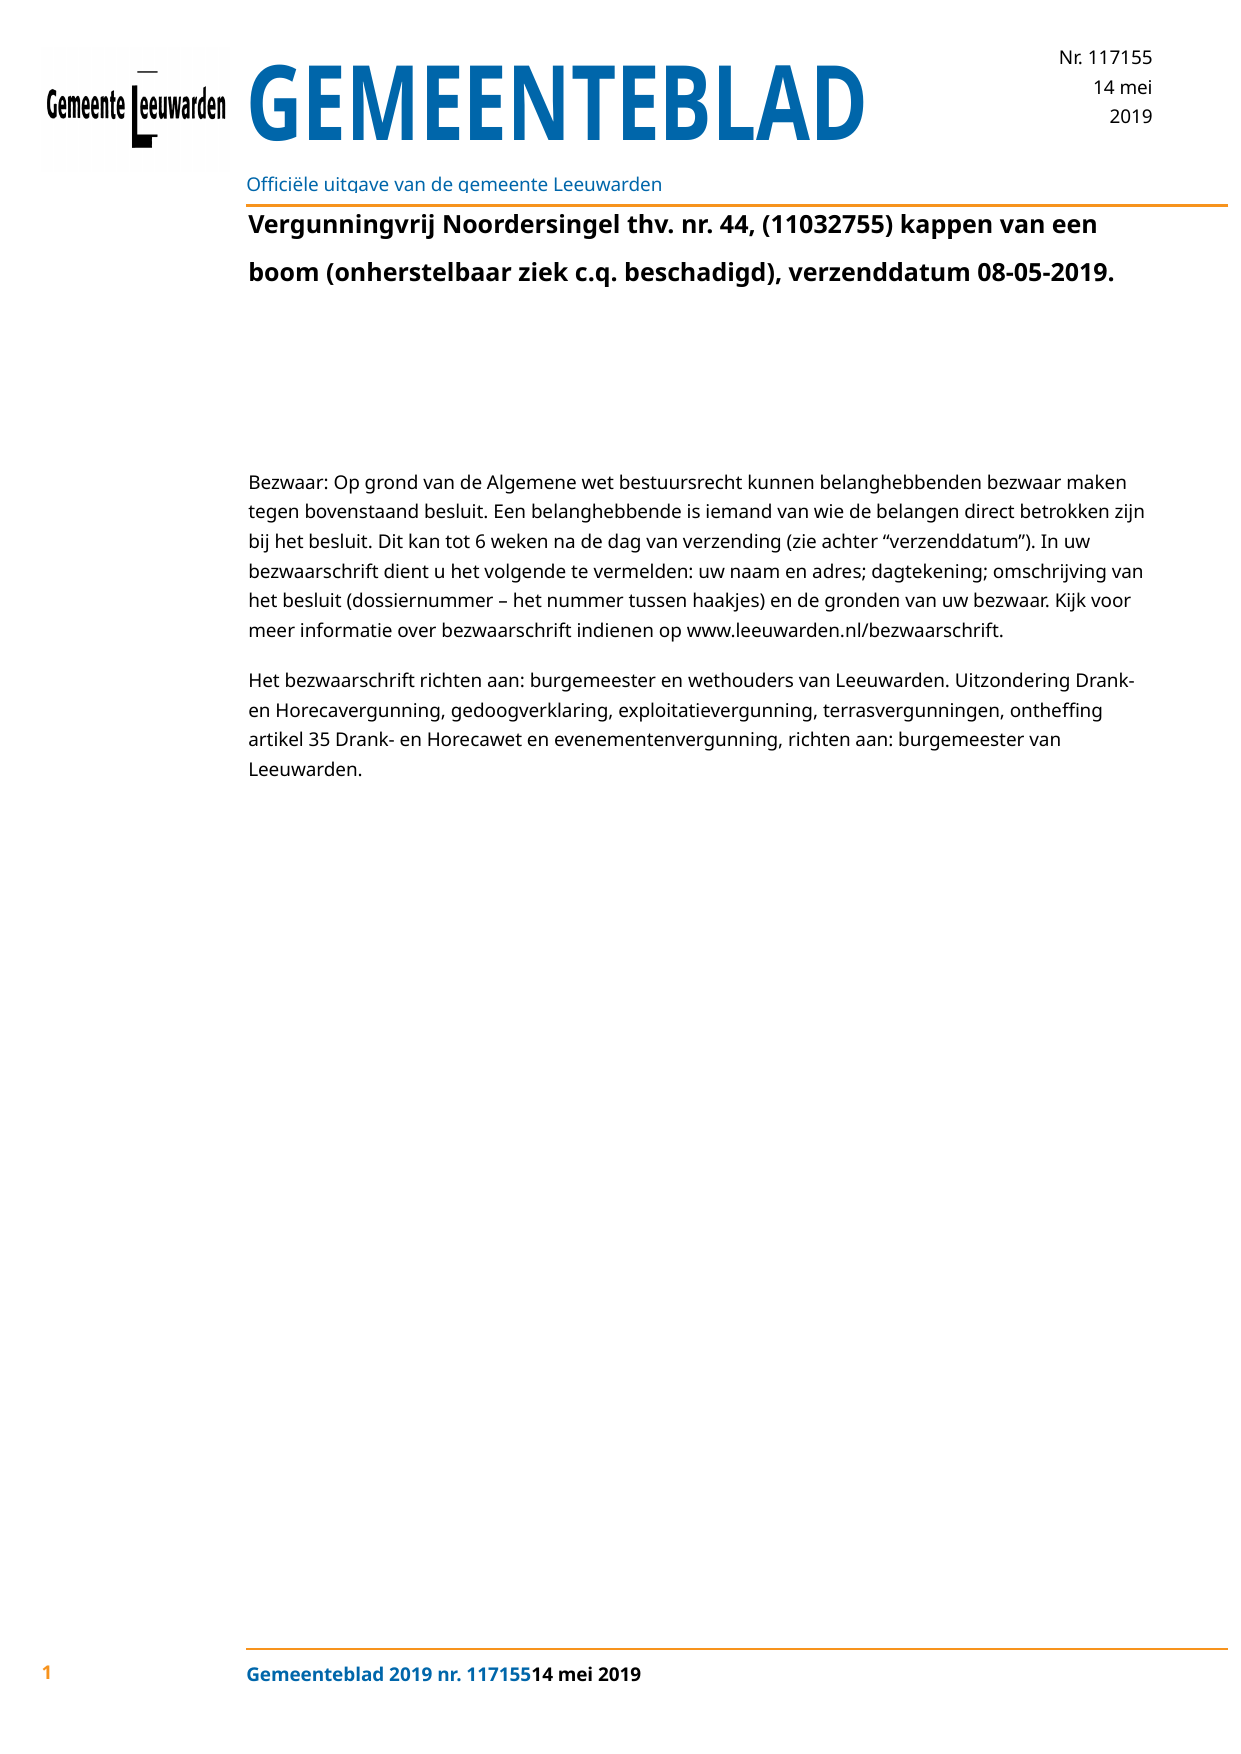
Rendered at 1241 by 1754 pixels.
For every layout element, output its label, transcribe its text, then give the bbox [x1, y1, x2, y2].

text Bezwaar: Op grond van de Algemene wet bestuursrecht kunnen belanghebbenden bezwaar maken tegen bovenstaand besluit. Een belanghebbende is iemand van wie de belangen direct betrokken zijn bij het besluit. Dit kan tot 6 weken na de dag van verzending (zie achter “verzenddatum”). In uw bezwaarschrift dient u het volgende te vermelden: uw naam en adres; dagtekening; omschrijving van het besluit (dossiernummer – het nummer tussen haakjes) en de gronden van uw bezwaar. Kijk voor meer informatie over bezwaarschrift indienen op www.leeuwarden.nl/bezwaarschrift. [248, 469, 1152, 643]
text Vergunningvrij Noordersingel thv. nr. 44, (11032755) kappen van een boom (onherstelbaar ziek c.q. beschadigd), verzenddatum 08-05-2019. [248, 207, 1152, 288]
text Het bezwaarschrift richten aan: burgemeester en wethouders van Leeuwarden. Uitzondering Drank- en Horecavergunning, gedoogverklaring, exploitatievergunning, terrasvergunningen, ontheffing artikel 35 Drank- en Horecawet en evenementenvergunning, richten aan: burgemeester van Leeuwarden. [248, 667, 1152, 782]
picture [41, 47, 231, 172]
